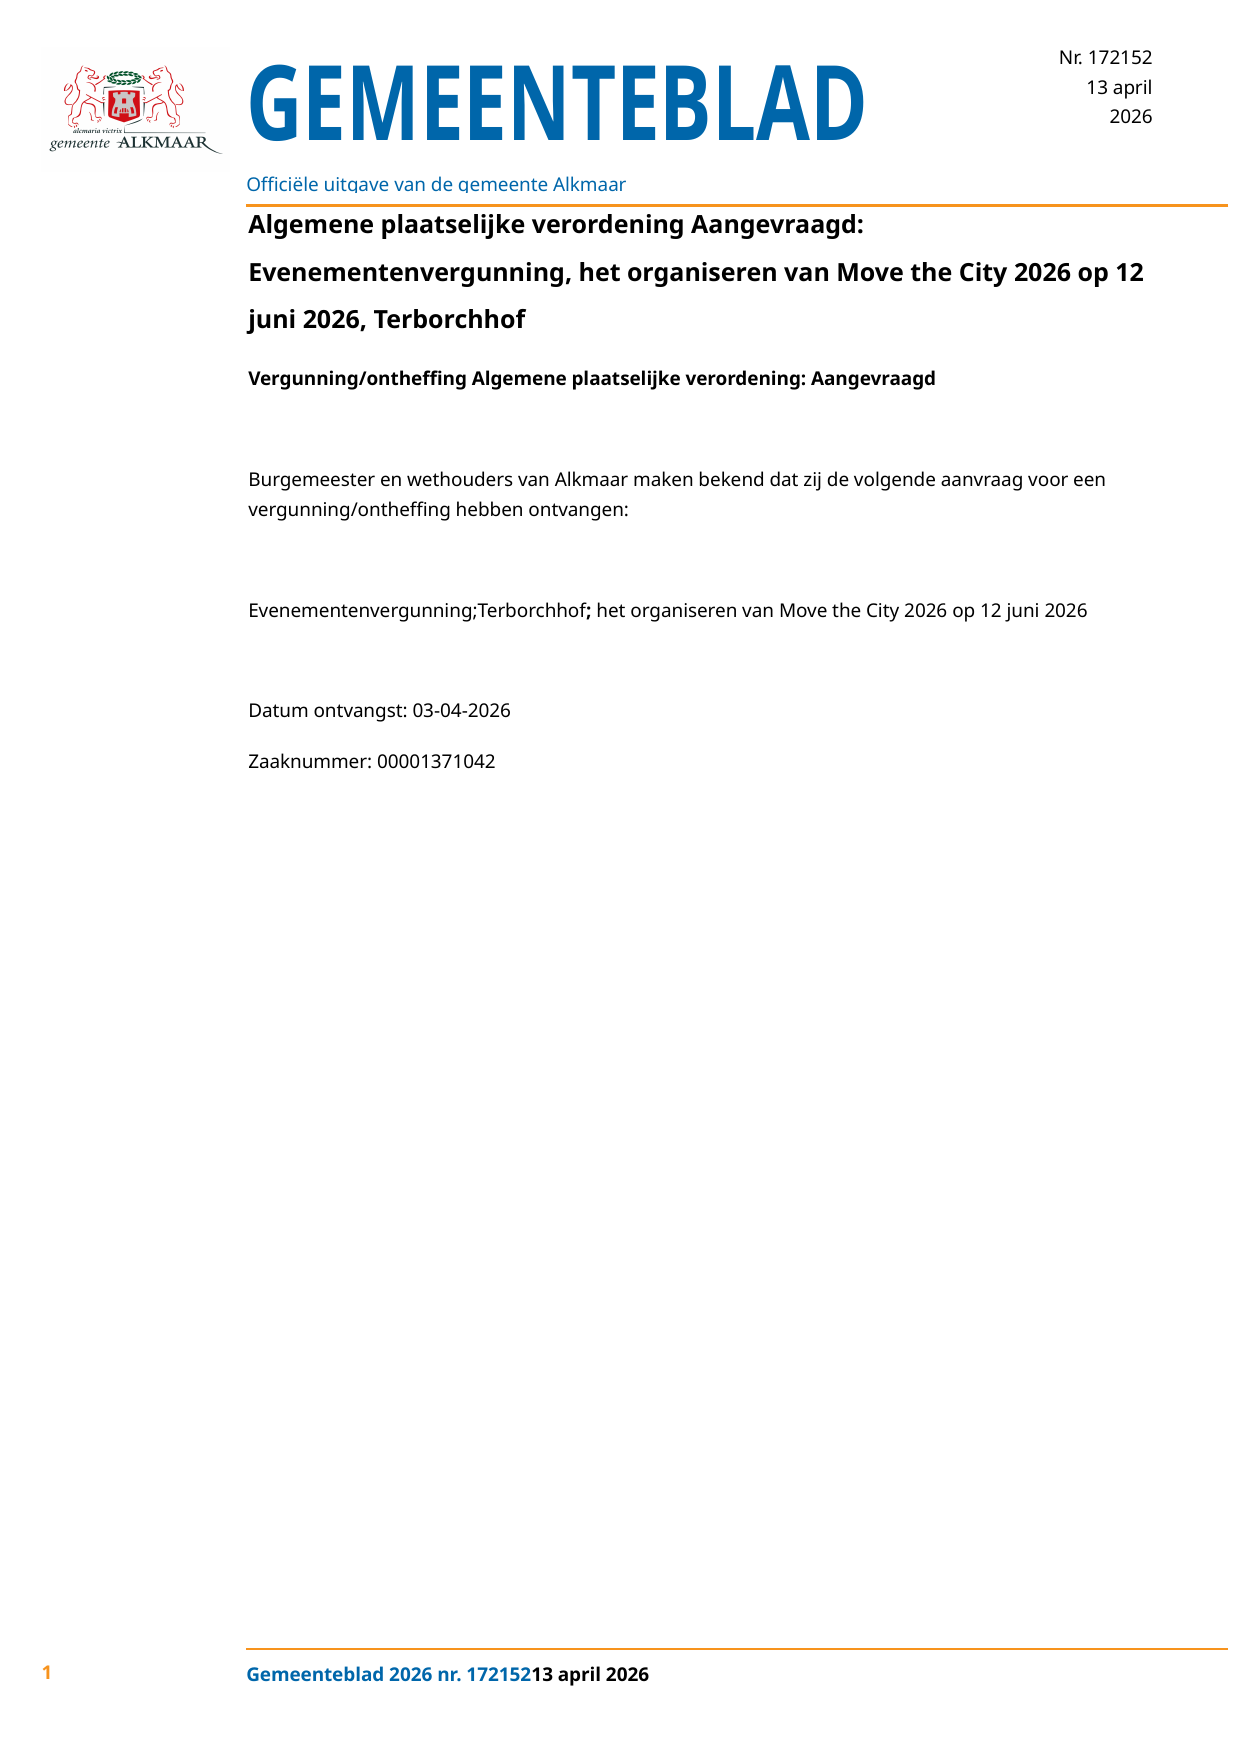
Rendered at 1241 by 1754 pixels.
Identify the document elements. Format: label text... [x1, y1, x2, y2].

text Burgemeester en wethouders van Alkmaar maken bekend dat zij de volgende aanvraag voor een vergunning/ontheffing hebben ontvangen: [248, 466, 1152, 522]
text Evenementenvergunning;Terborchhof; het organiseren van Move the City 2026 op 12 juni 2026 [248, 597, 1152, 622]
picture [41, 47, 231, 172]
text Vergunning/ontheffing Algemene plaatselijke verordening: Aangevraagd [248, 366, 1152, 391]
text Zaaknummer: 00001371042 [248, 748, 1152, 774]
text Datum ontvangst: 03-04-2026 [248, 698, 1152, 723]
text Algemene plaatselijke verordening Aangevraagd: Evenementenvergunning, het organiseren van Move the City 2026 op 12 juni 2026, Terborchhof [248, 207, 1152, 336]
